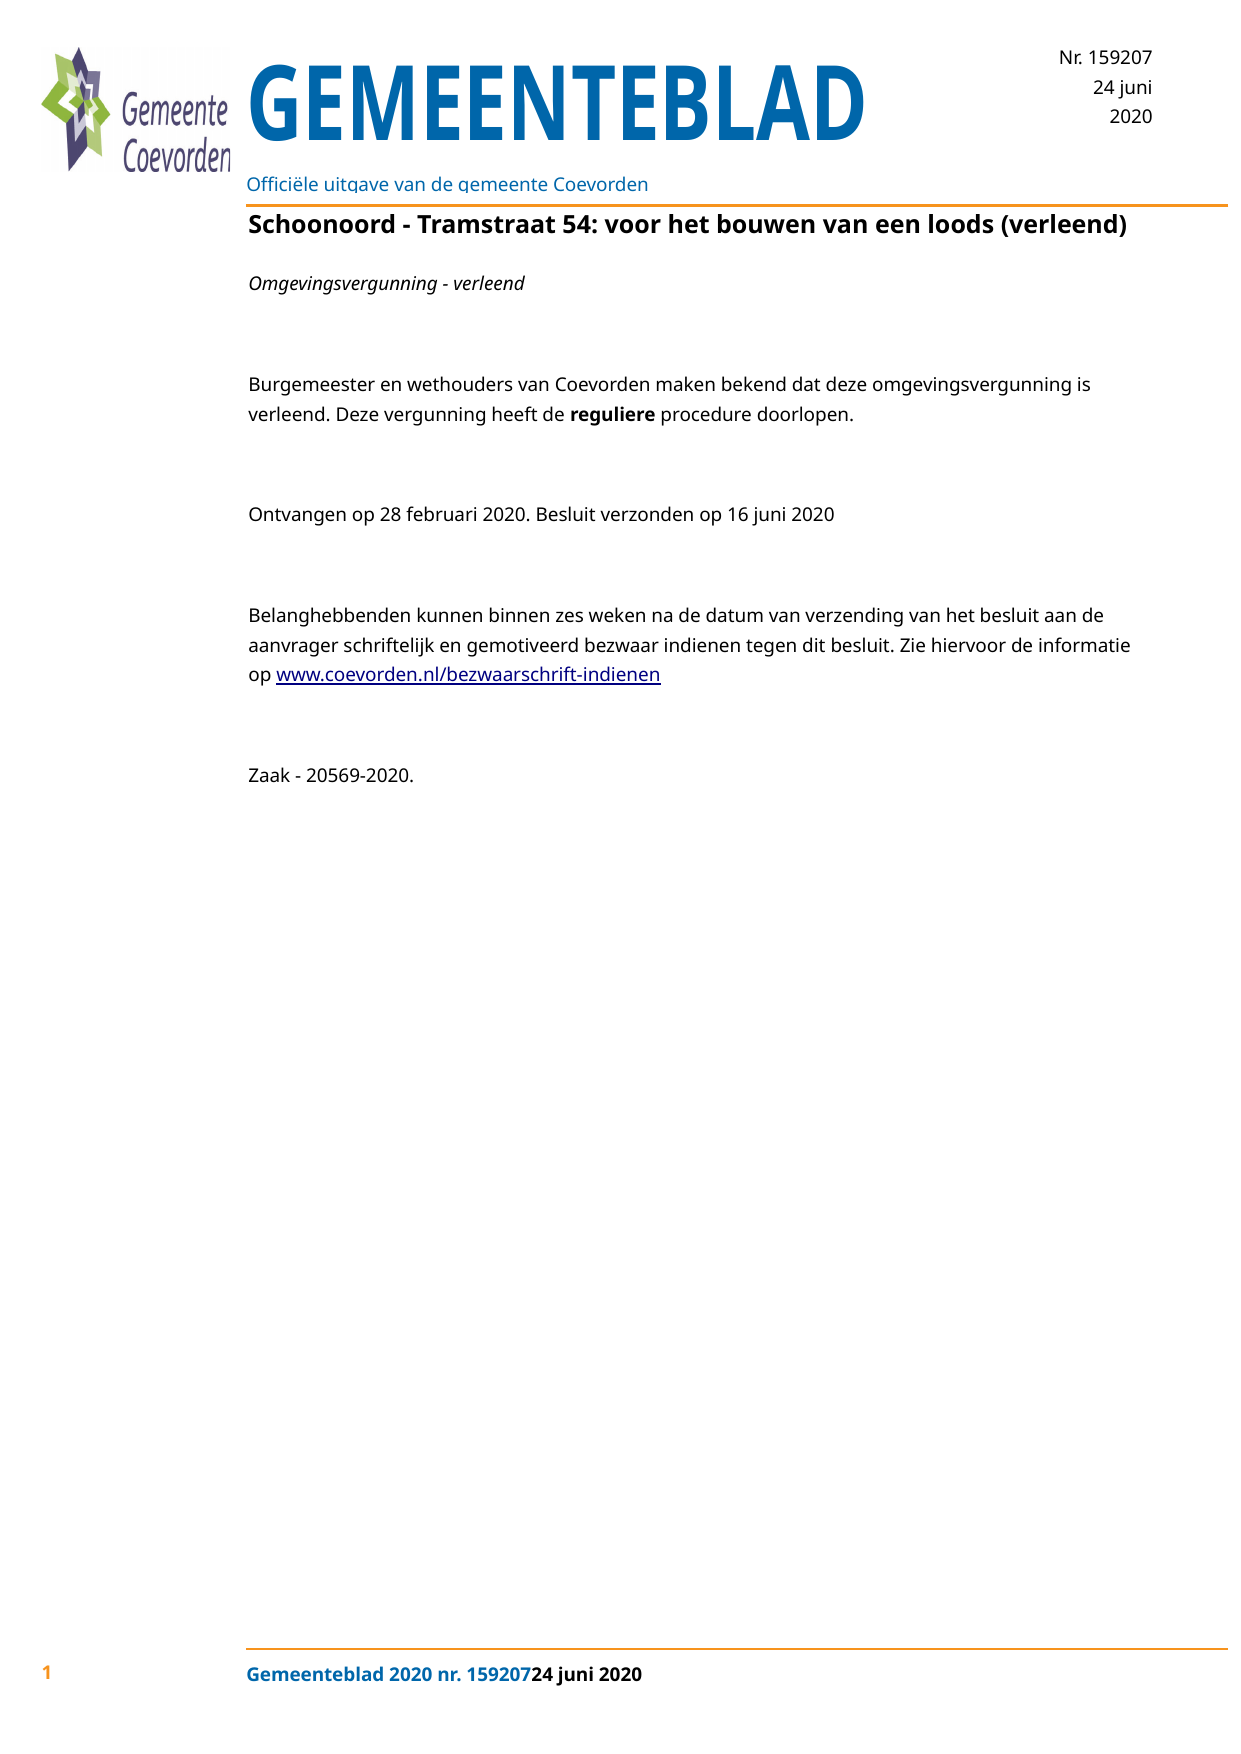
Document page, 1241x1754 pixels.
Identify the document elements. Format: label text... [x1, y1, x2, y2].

text Belanghebbenden kunnen binnen zes weken na de datum van verzending van het besluit aan de aanvrager schriftelijk en gemotiveerd bezwaar indienen tegen dit besluit. Zie hiervoor de informatie op www.coevorden.nl/bezwaarschrift-indienen [248, 602, 1152, 687]
text Ontvangen op 28 februari 2020. Besluit verzonden op 16 juni 2020 [248, 502, 1152, 527]
picture [41, 47, 231, 172]
text Schoonoord - Tramstraat 54: voor het bouwen van een loods (verleend) [248, 207, 1152, 241]
text Zaak - 20569-2020. [248, 762, 1152, 788]
text Omgevingsvergunning - verleend [248, 270, 1152, 296]
text Burgemeester en wethouders van Coevorden maken bekend dat deze omgevingsvergunning is verleend. Deze vergunning heeft de reguliere procedure doorlopen. [248, 371, 1152, 426]
